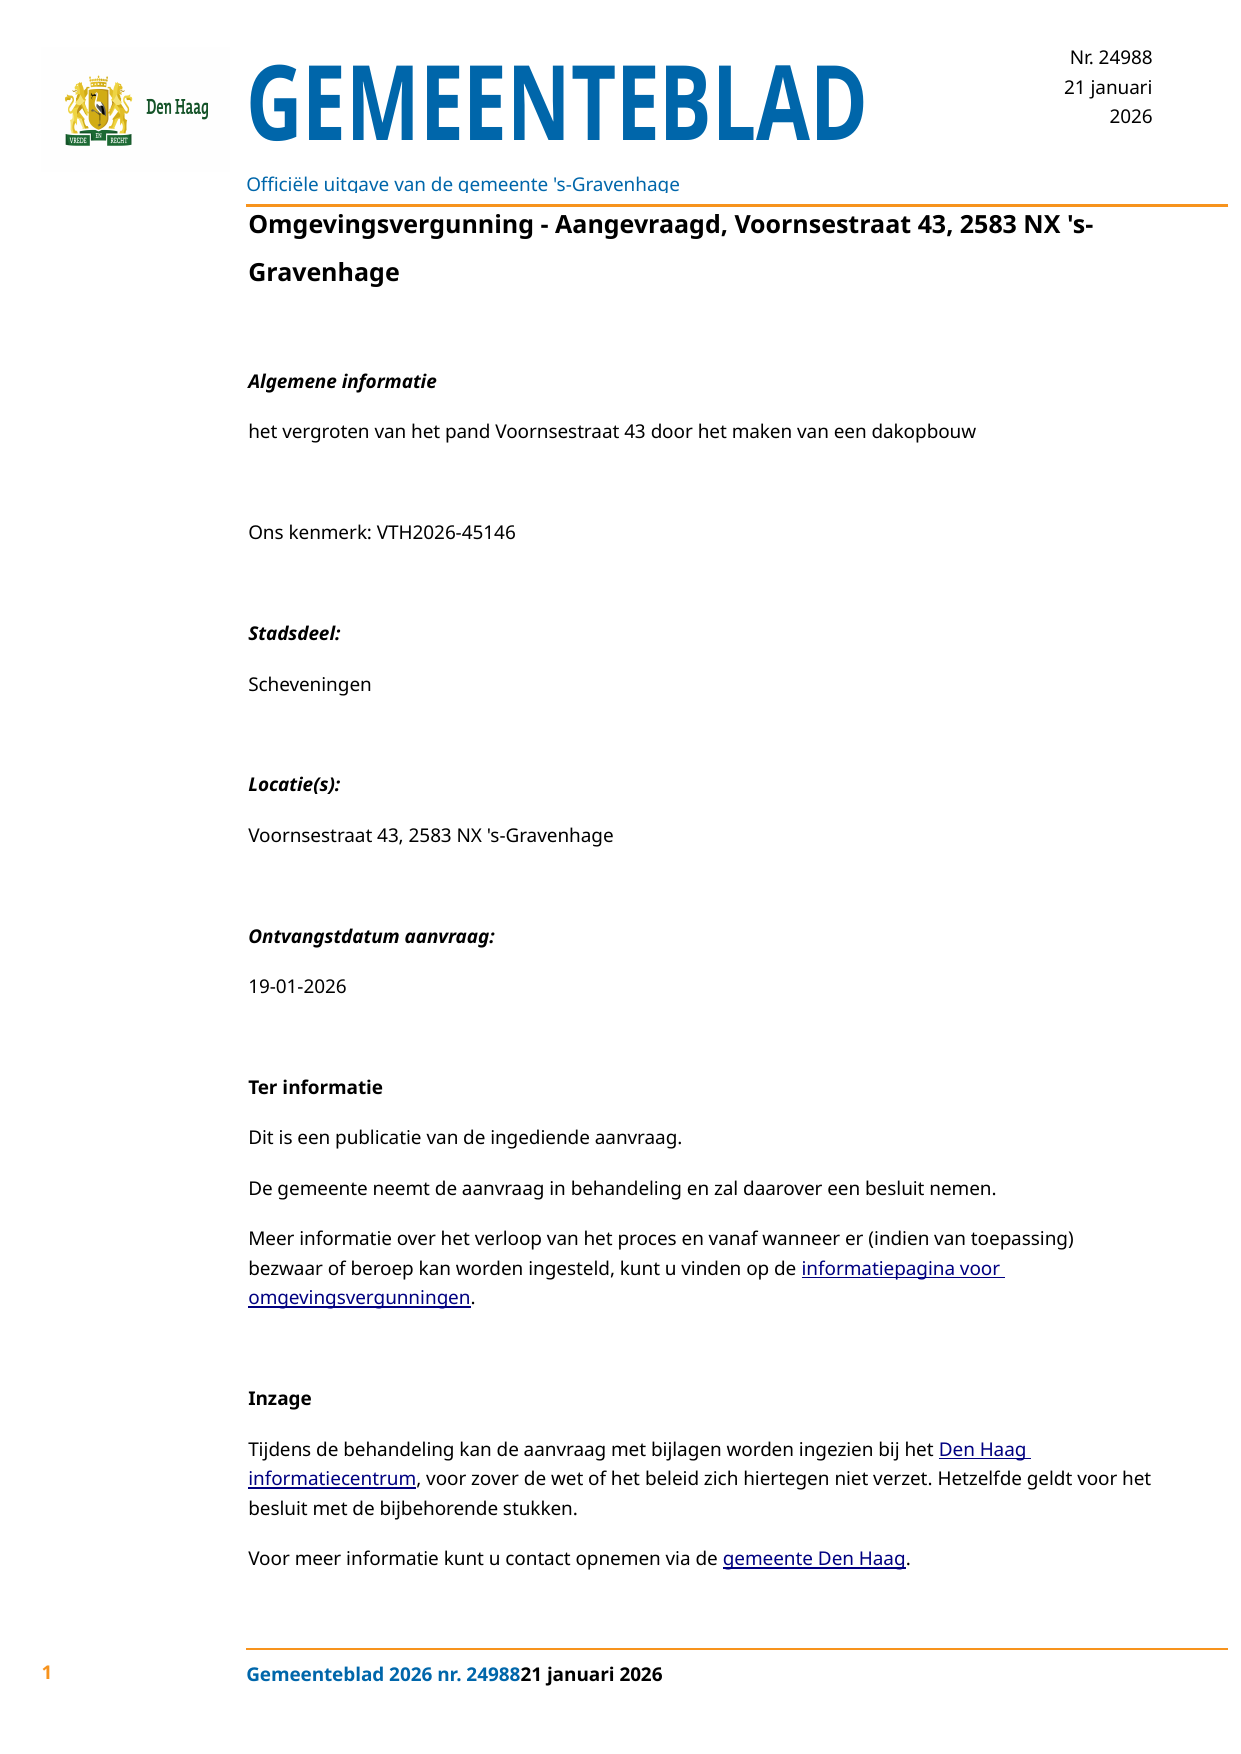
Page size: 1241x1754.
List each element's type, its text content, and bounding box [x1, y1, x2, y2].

text Ontvangstdatum aanvraag: [248, 923, 1152, 949]
text Algemene informatie [248, 368, 1152, 394]
text 19-01-2026 [248, 973, 1152, 999]
text Voornsestraat 43, 2583 NX 's-Gravenhage [248, 822, 1152, 848]
text Ter informatie [248, 1074, 1152, 1100]
text het vergroten van het pand Voornsestraat 43 door het maken van een dakopbouw [248, 419, 1152, 444]
text Omgevingsvergunning - Aangevraagd, Voornsestraat 43, 2583 NX 's-Gravenhage [248, 207, 1152, 288]
text Meer informatie over het verloop van het proces en vanaf wanneer er (indien van toepassing) bezwaar of beroep kan worden ingesteld, kunt u vinden op de informatiepagina voor omgevingsvergunningen. [248, 1225, 1152, 1310]
text Locatie(s): [248, 772, 1152, 797]
text Inzage [248, 1385, 1152, 1411]
picture [41, 47, 231, 172]
text Ons kenmerk: VTH2026-45146 [248, 519, 1152, 545]
text De gemeente neemt de aanvraag in behandeling en zal daarover een besluit nemen. [248, 1175, 1152, 1201]
text Voor meer informatie kunt u contact opnemen via de gemeente Den Haag. [248, 1545, 1152, 1571]
text Scheveningen [248, 671, 1152, 697]
text Tijdens de behandeling kan de aanvraag met bijlagen worden ingezien bij het Den Haag informatiecentrum, voor zover de wet of het beleid zich hiertegen niet verzet. Hetzelfde geldt voor het besluit met de bijbehorende stukken. [248, 1436, 1152, 1521]
text Dit is een publicatie van de ingediende aanvraag. [248, 1124, 1152, 1150]
text Stadsdeel: [248, 620, 1152, 646]
